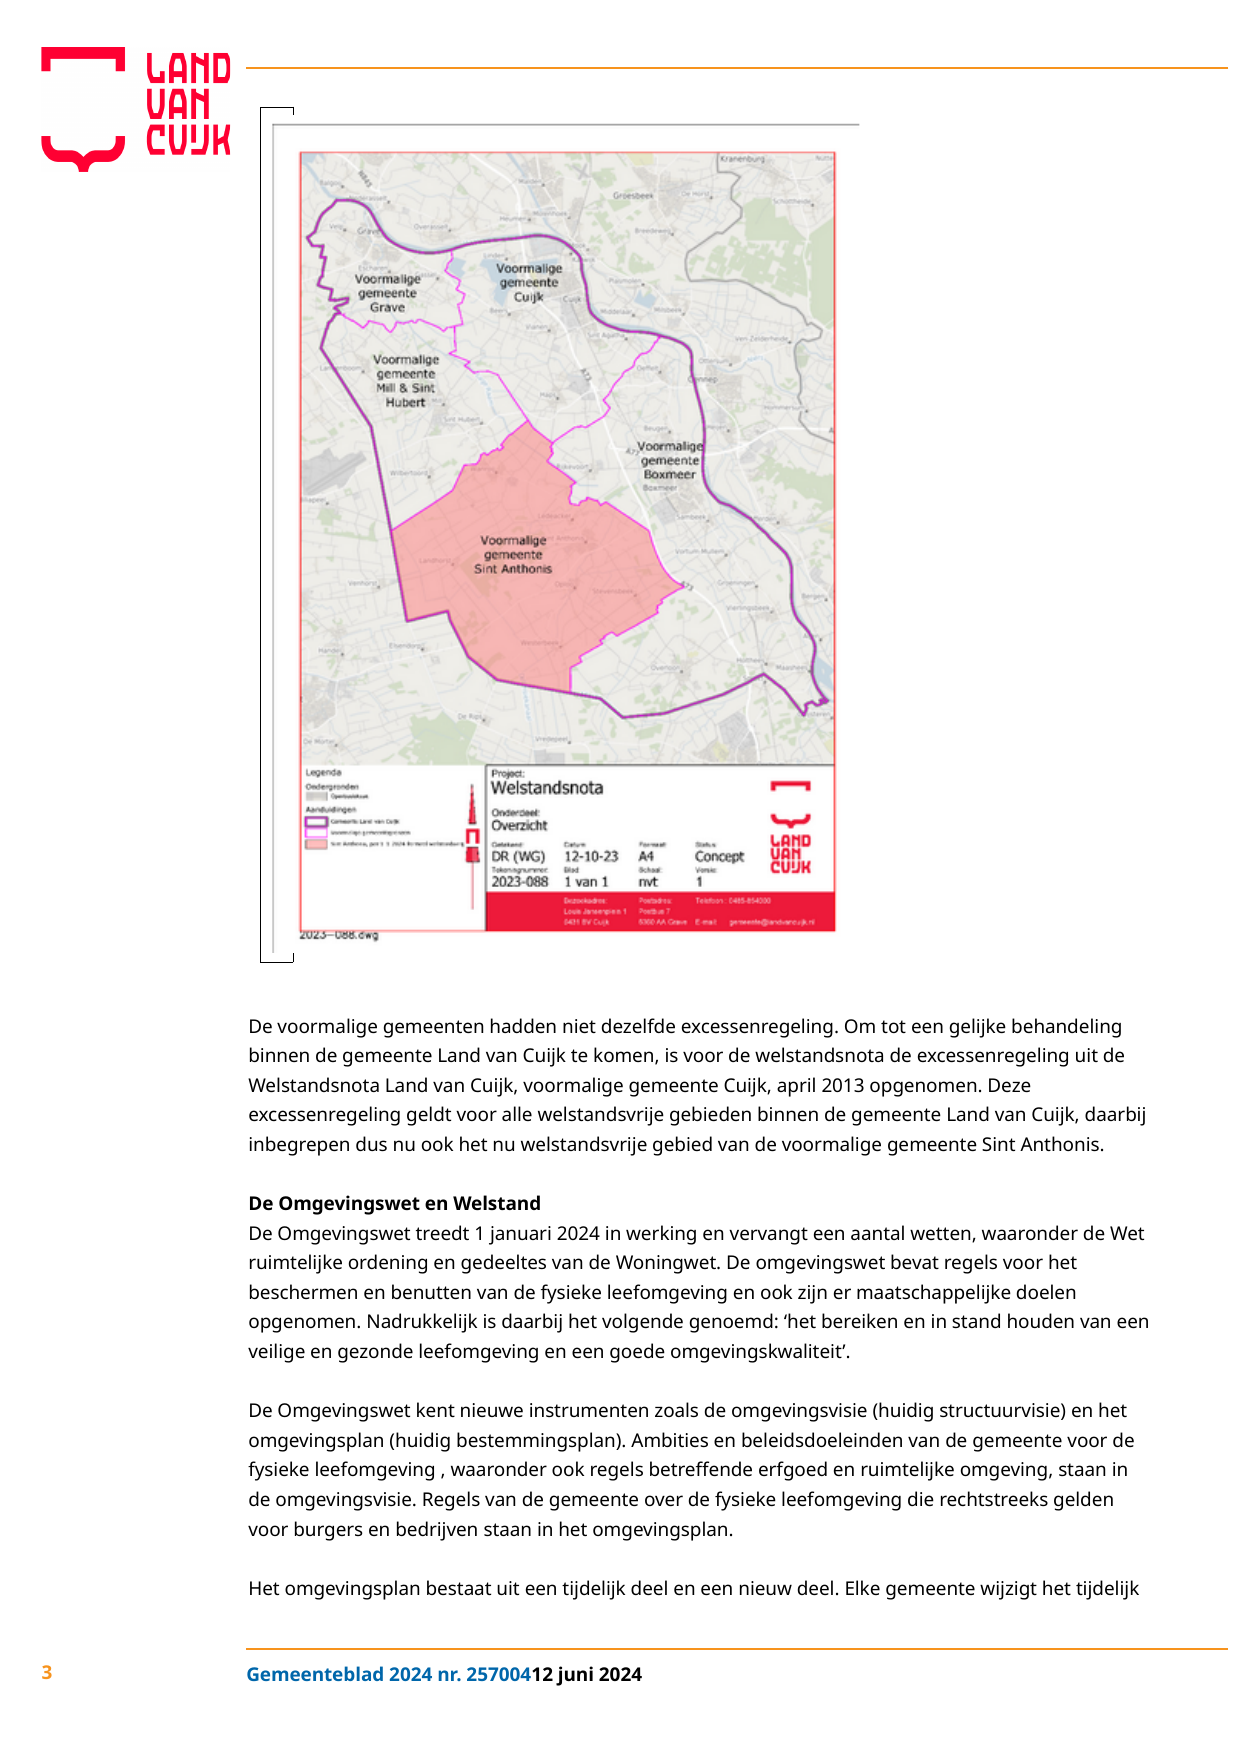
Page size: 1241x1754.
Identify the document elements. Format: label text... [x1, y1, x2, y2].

text De Omgevingswet kent nieuwe instrumenten zoals de omgevingsvisie (huidig structuurvisie) en het omgevingsplan (huidig bestemmingsplan). Ambities en beleidsdoeleinden van de gemeente voor de fysieke leefomgeving , waaronder ook regels betreffende erfgoed en ruimtelijke omgeving, staan in de omgevingsvisie. Regels van de gemeente over de fysieke leefomgeving die rechtstreeks gelden voor burgers en bedrijven staan in het omgevingsplan. [248, 1397, 1152, 1542]
text De Omgevingswet treedt 1 januari 2024 in werking en vervangt een aantal wetten, waaronder de Wet ruimtelijke ordening en gedeeltes van de Woningwet. De omgevingswet bevat regels voor het beschermen en benutten van de fysieke leefomgeving en ook zijn er maatschappelijke doelen opgenomen. Nadrukkelijk is daarbij het volgende genoemd: ‘het bereiken en in stand houden van een veilige en gezonde leefomgeving en een goede omgevingskwaliteit’. [248, 1220, 1152, 1364]
picture [268, 115, 860, 953]
picture [41, 47, 231, 172]
text De voormalige gemeenten hadden niet dezelfde excessenregeling. Om tot een gelijke behandeling binnen de gemeente Land van Cuijk te komen, is voor de welstandsnota de excessenregeling uit de Welstandsnota Land van Cuijk, voormalige gemeente Cuijk, april 2013 opgenomen. Deze excessenregeling geldt voor alle welstandsvrije gebieden binnen de gemeente Land van Cuijk, daarbij inbegrepen dus nu ook het nu welstandsvrije gebied van de voormalige gemeente Sint Anthonis. [248, 1013, 1152, 1157]
text De Omgevingswet en Welstand [248, 1190, 1152, 1216]
text Het omgevingsplan bestaat uit een tijdelijk deel en een nieuw deel. Elke gemeente wijzigt het tijdelijk [248, 1575, 1152, 1601]
